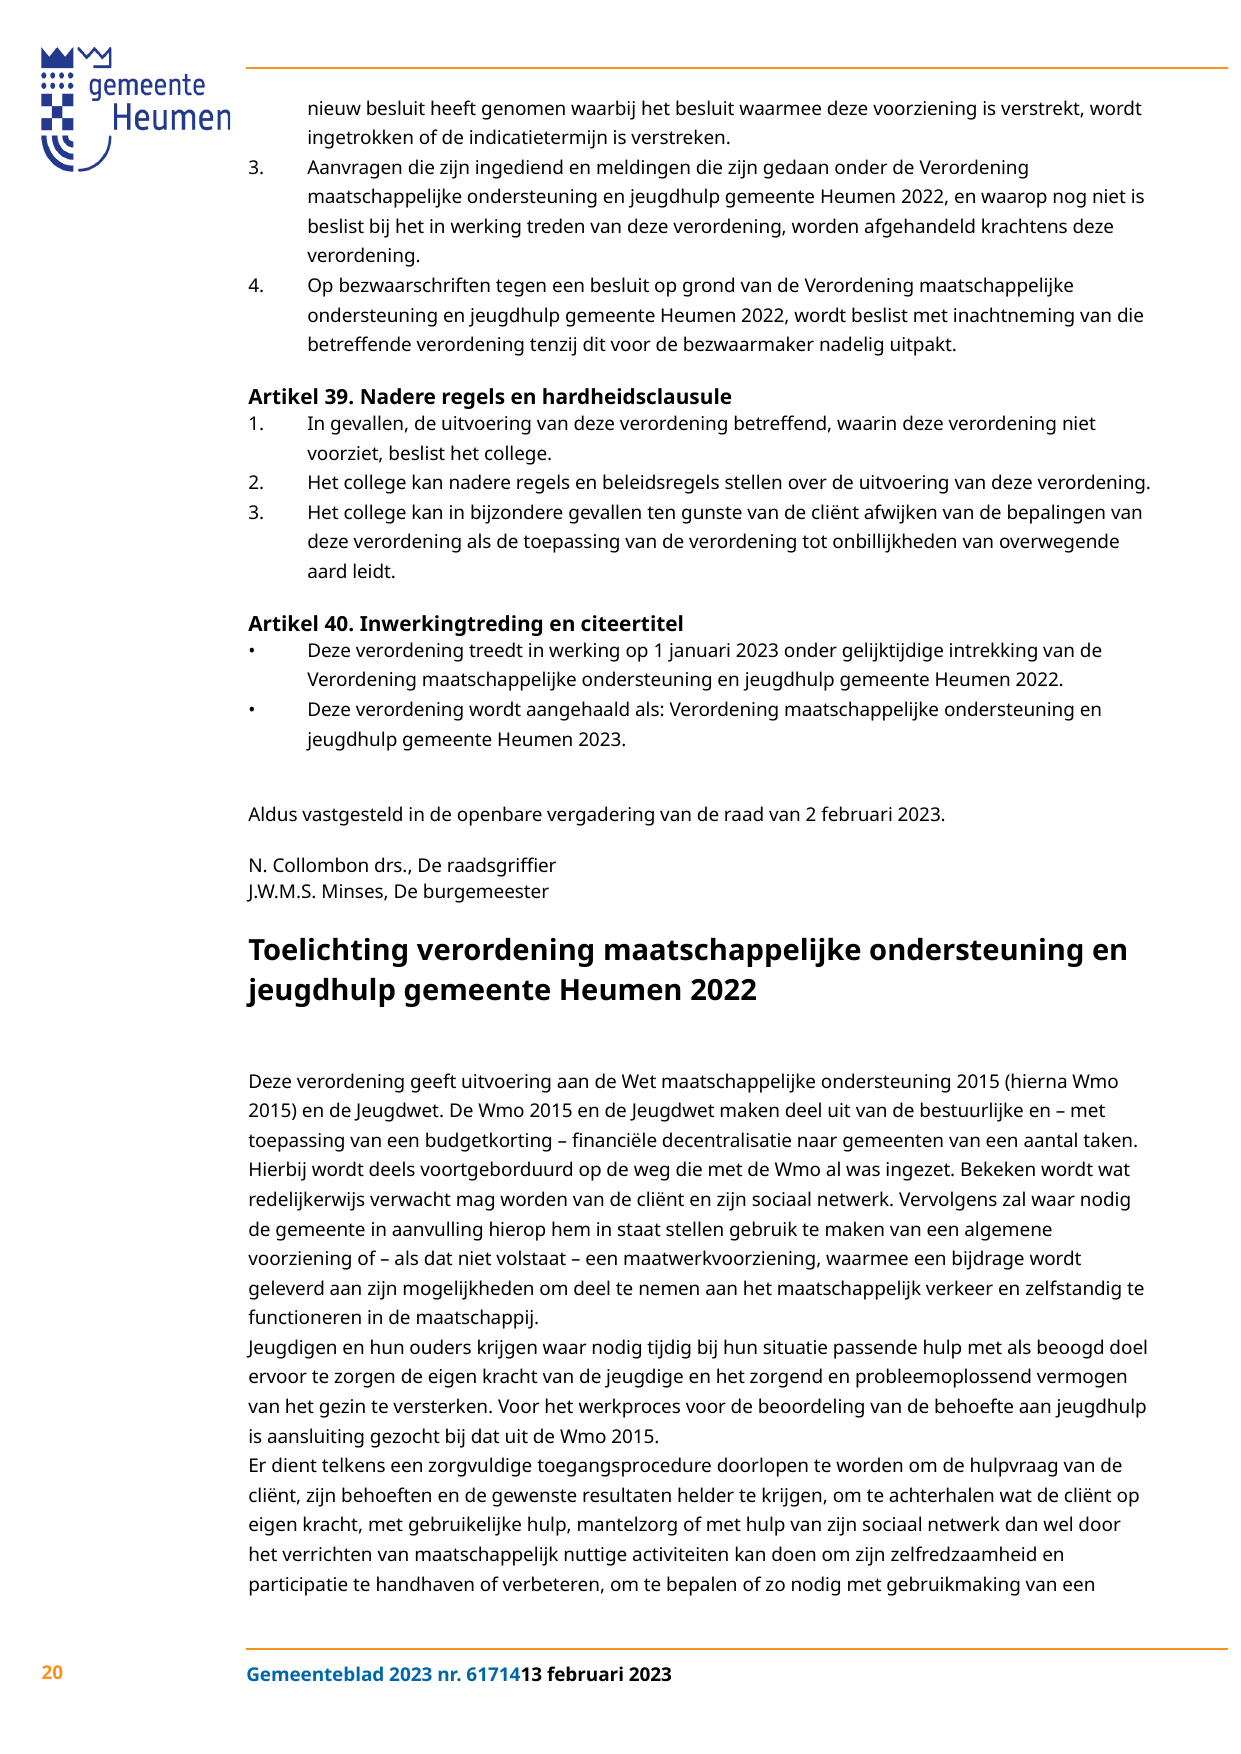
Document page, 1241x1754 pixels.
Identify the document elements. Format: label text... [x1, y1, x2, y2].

text Artikel 40. Inwerkingtreding en citeertitel [248, 609, 1152, 637]
list Op bezwaarschriften tegen een besluit op grond van de Verordening maatschappelijke ondersteuning en jeugdhulp gemeente Heumen 2022, wordt beslist met inachtneming van die betreffende verordening tenzij dit voor de bezwaarmaker nadelig uitpakt. [248, 272, 1152, 357]
text Er dient telkens een zorgvuldige toegangsprocedure doorlopen te worden om de hulpvraag van de cliënt, zijn behoeften en de gewenste resultaten helder te krijgen, om te achterhalen wat de cliënt op eigen kracht, met gebruikelijke hulp, mantelzorg of met hulp van zijn sociaal netwerk dan wel door het verrichten van maatschappelijk nuttige activiteiten kan doen om zijn zelfredzaamheid en participatie te handhaven of verbeteren, om te bepalen of zo nodig met gebruikmaking van een [248, 1452, 1152, 1596]
text Toelichting verordening maatschappelijke ondersteuning en jeugdhulp gemeente Heumen 2022 [248, 930, 1152, 1009]
list Het college kan nadere regels en beleidsregels stellen over de uitvoering van deze verordening. [248, 469, 1152, 495]
text Artikel 39. Nadere regels en hardheidsclausule [248, 382, 1152, 410]
list nieuw besluit heeft genomen waarbij het besluit waarmee deze voorziening is verstrekt, wordt ingetrokken of de indicatietermijn is verstreken. [248, 95, 1152, 150]
picture [41, 47, 231, 172]
text Jeugdigen en hun ouders krijgen waar nodig tijdig bij hun situatie passende hulp met als beoogd doel ervoor te zorgen de eigen kracht van de jeugdige en het zorgend en probleemoplossend vermogen van het gezin te versterken. Voor het werkproces voor de beoordeling van de behoefte aan jeugdhulp is aansluiting gezocht bij dat uit de Wmo 2015. [248, 1334, 1152, 1448]
list Aanvragen die zijn ingediend en meldingen die zijn gedaan onder de Verordening maatschappelijke ondersteuning en jeugdhulp gemeente Heumen 2022, en waarop nog niet is beslist bij het in werking treden van deze verordening, worden afgehandeld krachtens deze verordening. [248, 154, 1152, 268]
list Deze verordening treedt in werking op 1 januari 2023 onder gelijktijdige intrekking van de Verordening maatschappelijke ondersteuning en jeugdhulp gemeente Heumen 2022. [248, 637, 1152, 692]
list Deze verordening wordt aangehaald als: Verordening maatschappelijke ondersteuning en jeugdhulp gemeente Heumen 2023. [248, 696, 1152, 752]
list In gevallen, de uitvoering van deze verordening betreffend, waarin deze verordening niet voorziet, beslist het college. [248, 410, 1152, 466]
text Deze verordening geeft uitvoering aan de Wet maatschappelijke ondersteuning 2015 (hierna Wmo 2015) en de Jeugdwet. De Wmo 2015 en de Jeugdwet maken deel uit van de bestuurlijke en – met toepassing van een budgetkorting – financiële decentralisatie naar gemeenten van een aantal taken. Hierbij wordt deels voortgeborduurd op de weg die met de Wmo al was ingezet. Bekeken wordt wat redelijkerwijs verwacht mag worden van de cliënt en zijn sociaal netwerk. Vervolgens zal waar nodig de gemeente in aanvulling hierop hem in staat stellen gebruik te maken van een algemene voorziening of – als dat niet volstaat – een maatwerkvoorziening, waarmee een bijdrage wordt geleverd aan zijn mogelijkheden om deel te nemen aan het maatschappelijk verkeer en zelfstandig te functioneren in de maatschappij. [248, 1068, 1152, 1330]
text N. Collombon drs., De raadsgriffier [248, 852, 1152, 878]
text Aldus vastgesteld in de openbare vergadering van de raad van 2 februari 2023. [248, 801, 1152, 827]
text J.W.M.S. Minses, De burgemeester [248, 878, 1152, 904]
list Het college kan in bijzondere gevallen ten gunste van de cliënt afwijken van de bepalingen van deze verordening als de toepassing van de verordening tot onbillijkheden van overwegende aard leidt. [248, 499, 1152, 584]
